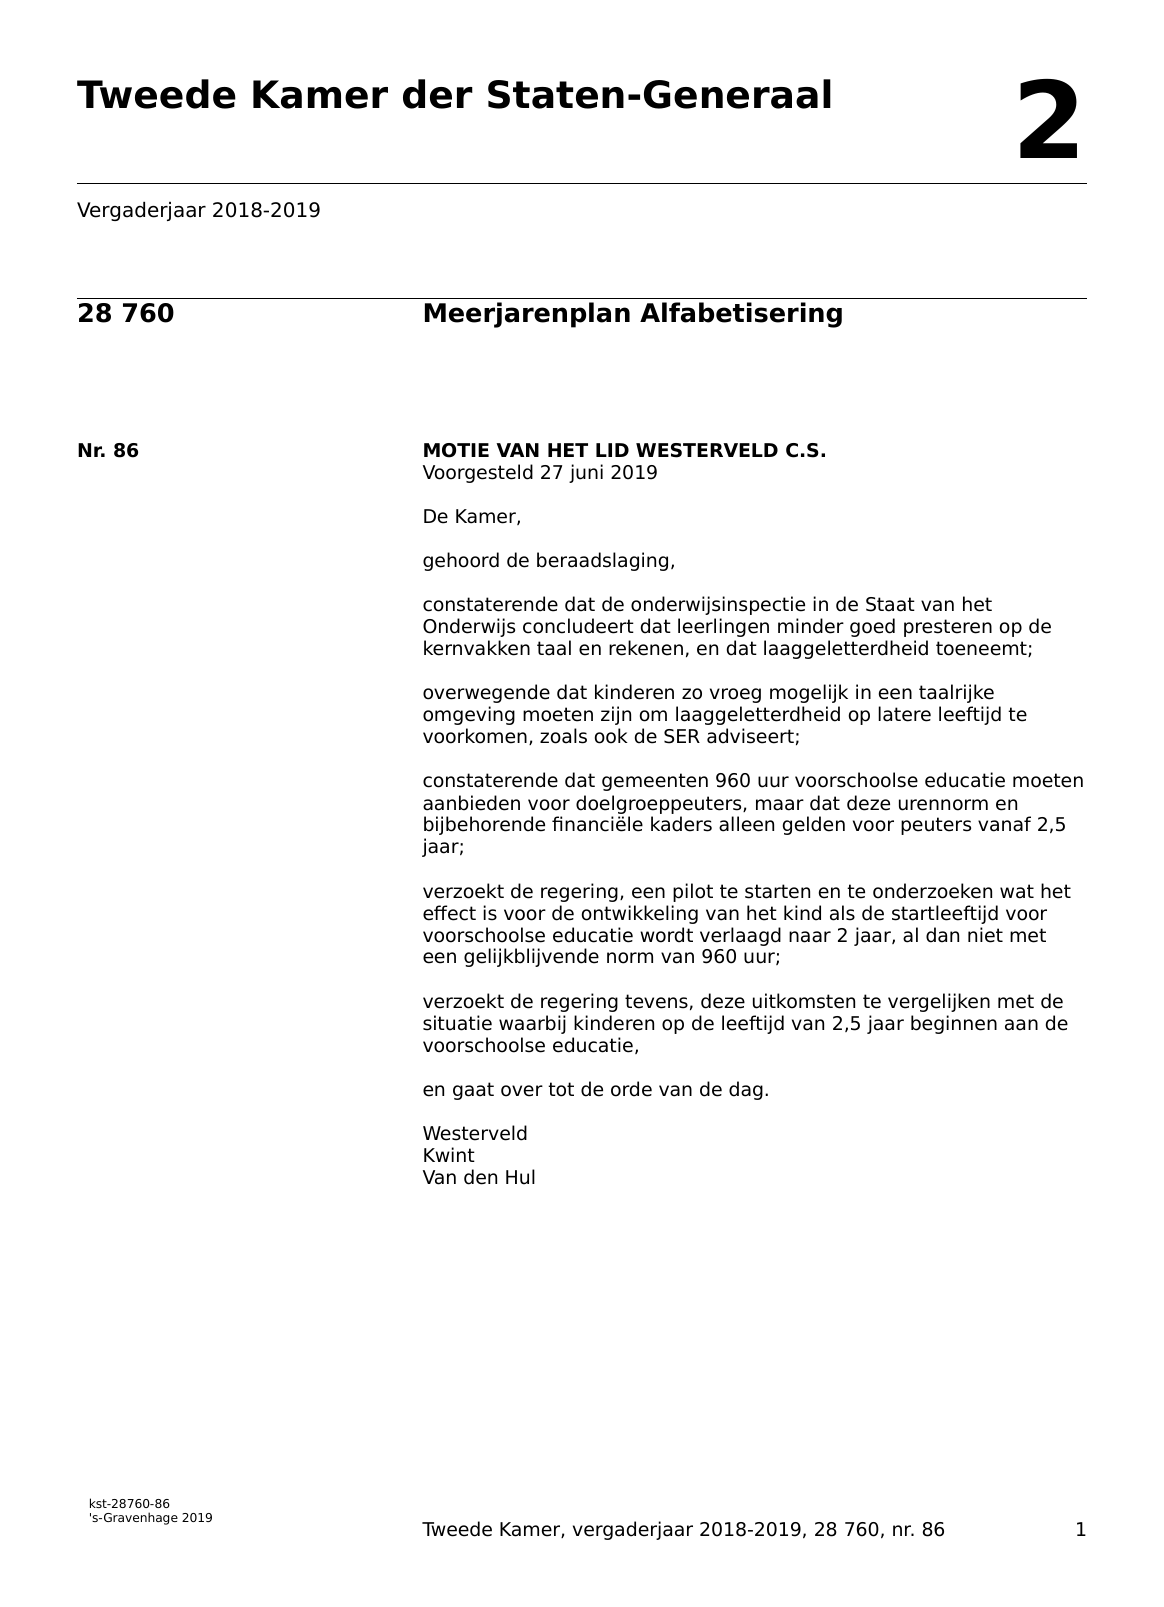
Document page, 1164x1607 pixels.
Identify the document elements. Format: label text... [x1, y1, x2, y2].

text constaterende dat gemeenten 960 uur voorschoolse educatie moeten aanbieden voor doelgroeppeuters, maar dat deze urennorm en bijbehorende financiële kaders alleen gelden voor peuters vanaf 2,5 jaar; [422, 770, 1087, 858]
text verzoekt de regering tevens, deze uitkomsten te vergelijken met de situatie waarbij kinderen op de leeftijd van 2,5 jaar beginnen aan de voorschoolse educatie, [422, 991, 1087, 1057]
subtitle 28 760 Meerjarenplan Alfabetisering [77, 299, 1087, 329]
text Voorgesteld 27 juni 2019 [422, 462, 1087, 484]
text De Kamer, [422, 506, 1087, 528]
text verzoekt de regering, een pilot te starten en te onderzoeken wat het effect is voor de ontwikkeling van het kind als de startleeftijd voor voorschoolse educatie wordt verlaagd naar 2 jaar, al dan niet met een gelijkblijvende norm van 960 uur; [422, 881, 1087, 968]
text 's-Gravenhage 2019 [88, 1511, 323, 1525]
text Westerveld [422, 1123, 1087, 1145]
table_cell Vergaderjaar 2018-2019 [77, 184, 1087, 298]
text constaterende dat de onderwijsinspectie in de Staat van het Onderwijs concludeert dat leerlingen minder goed presteren op de kernvakken taal en rekenen, en dat laaggeletterdheid toeneemt; [422, 594, 1087, 660]
text gehoord de beraadslaging, [422, 550, 1087, 572]
text overwegende dat kinderen zo vroeg mogelijk in een taalrijke omgeving moeten zijn om laaggeletterdheid op latere leeftijd te voorkomen, zoals ook de SER adviseert; [422, 682, 1087, 748]
subtitle Nr. 86 MOTIE VAN HET LID WESTERVELD C.S. [77, 440, 1087, 462]
table_header Tweede Kamer der Staten-Generaal [77, 59, 886, 183]
text en gaat over tot de orde van de dag. [422, 1079, 1087, 1101]
text Van den Hul [422, 1167, 1087, 1189]
table_header 2 [886, 59, 1087, 183]
text Kwint [422, 1145, 1087, 1167]
text kst-28760-86 [88, 1497, 323, 1511]
